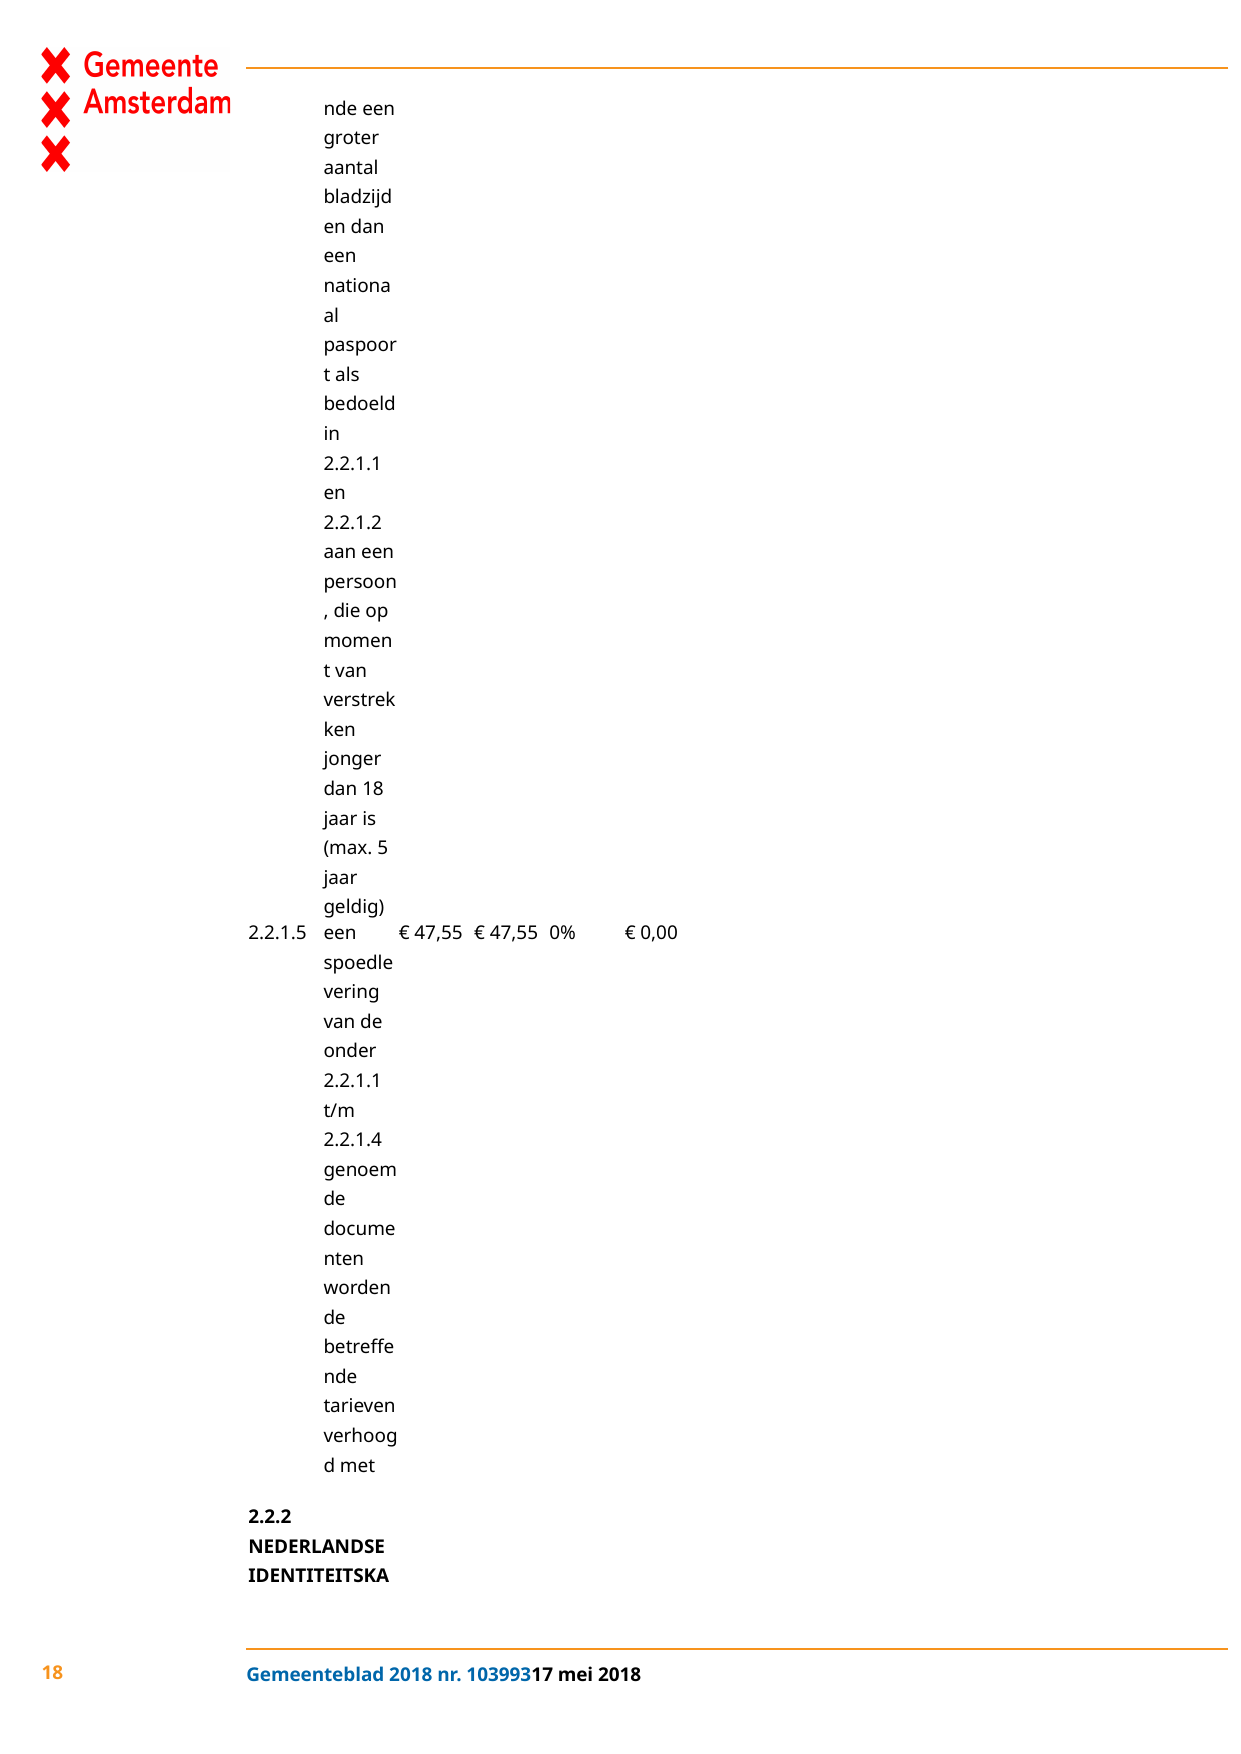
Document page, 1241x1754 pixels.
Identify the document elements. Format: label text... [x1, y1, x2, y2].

table_cell [549, 1478, 624, 1503]
table_cell [474, 95, 549, 919]
table_cell [549, 1503, 624, 1588]
table_cell € 47,55 [474, 919, 549, 1477]
table_cell [248, 1478, 323, 1503]
table_cell 2.2.2 NEDERLANDSE IDENTITEITSKA [248, 1503, 398, 1588]
table_cell € 0,00 [625, 919, 700, 1477]
table_cell [399, 1478, 474, 1503]
table_cell [625, 95, 700, 919]
table_cell € 47,55 [399, 919, 474, 1477]
table_cell [399, 95, 474, 919]
table_cell [625, 1478, 700, 1503]
table_cell nde een groter aantal bladzijden dan een nationaal paspoort als bedoeld in 2.2.1.1 en 2.2.1.2 aan een persoon, die op moment van verstrekken jonger dan 18 jaar is (max. 5 jaar geldig) [323, 95, 398, 919]
table_cell [625, 1503, 700, 1588]
table_cell een spoedlevering van de onder 2.2.1.1 t/m 2.2.1.4 genoemde documenten worden de betreffende tarieven verhoogd met [323, 919, 398, 1477]
picture [41, 47, 231, 172]
table_cell [549, 95, 624, 919]
table_cell [474, 1503, 549, 1588]
table_cell 2.2.1.5 [248, 919, 323, 1477]
table_cell [248, 95, 323, 919]
table_cell [323, 1478, 398, 1503]
table_cell 0% [549, 919, 624, 1477]
table_cell [399, 1503, 474, 1588]
table_cell [474, 1478, 549, 1503]
